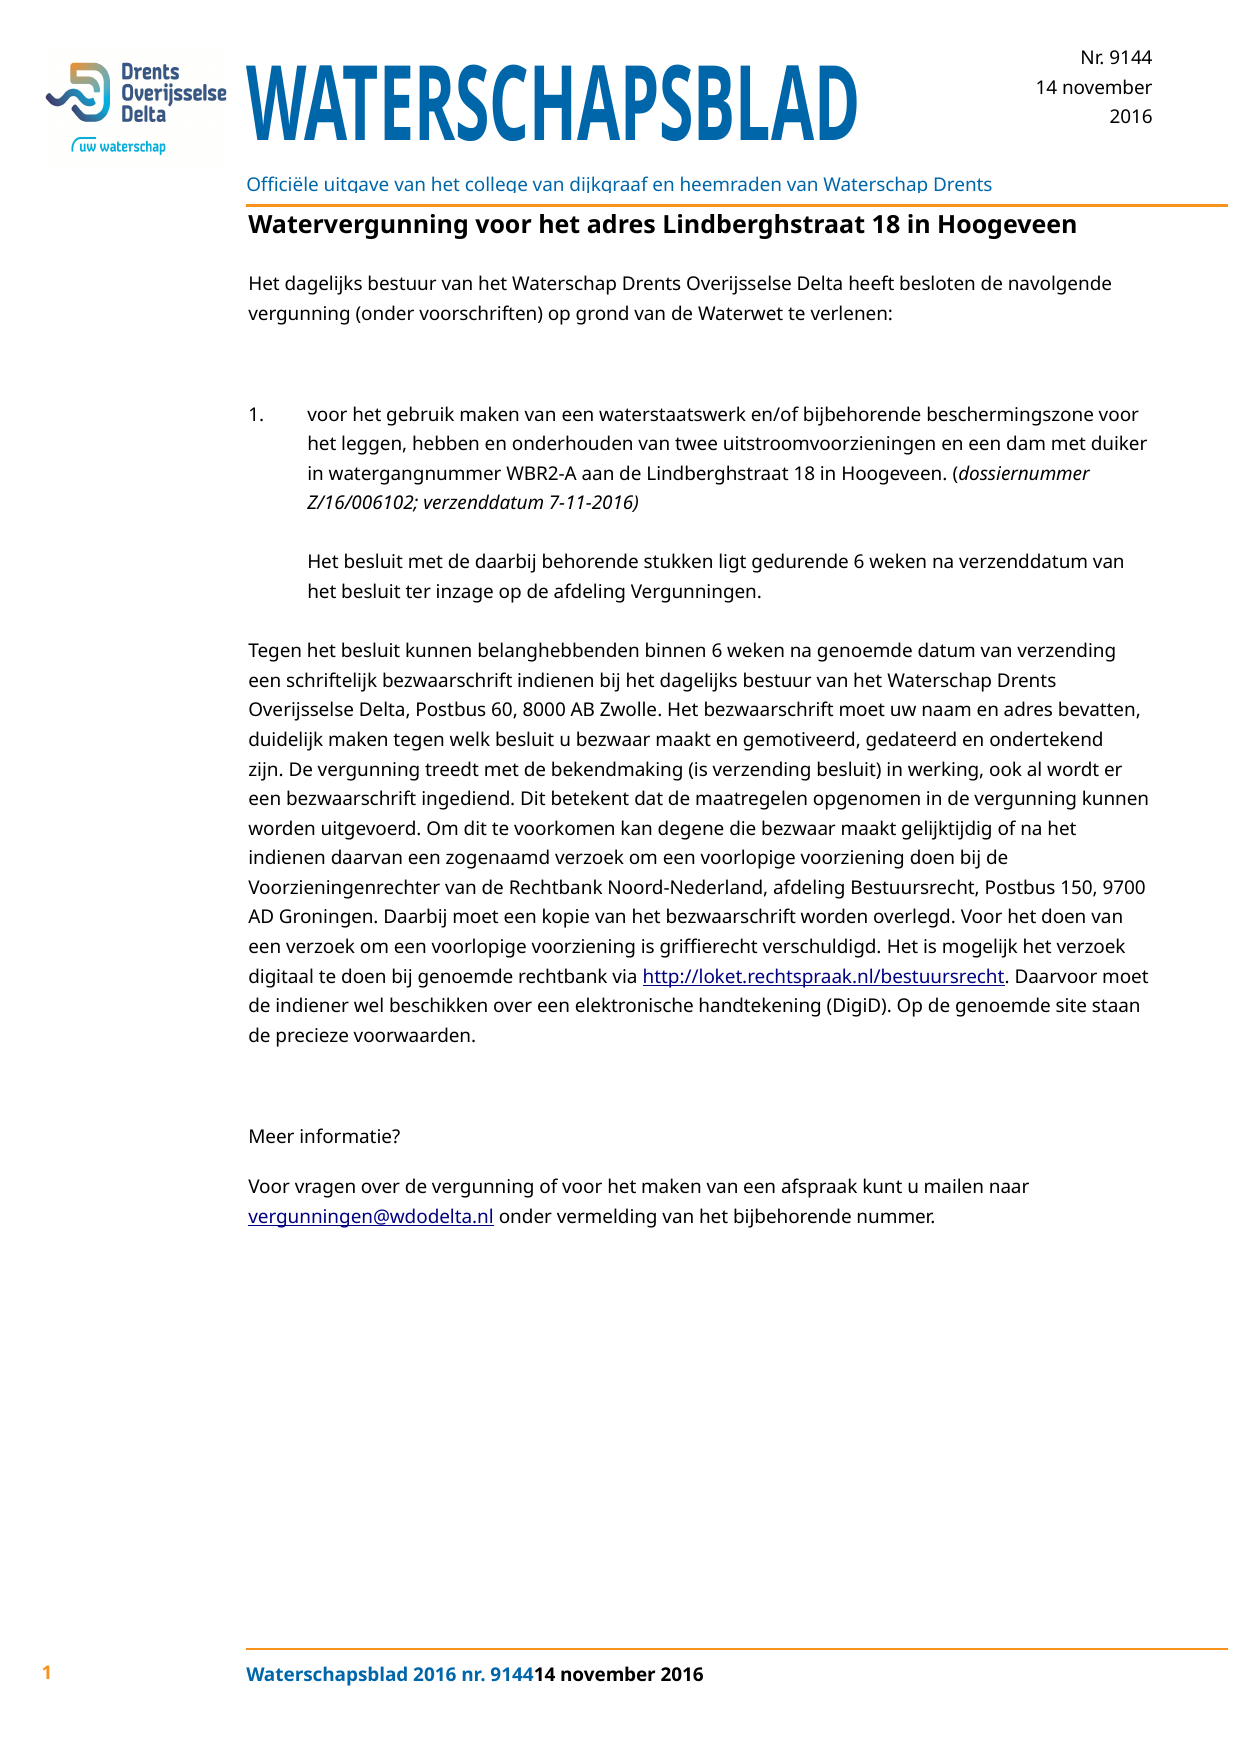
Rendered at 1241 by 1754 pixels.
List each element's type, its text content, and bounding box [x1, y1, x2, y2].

list Het besluit met de daarbij behorende stukken ligt gedurende 6 weken na verzenddatum van het besluit ter inzage op de afdeling Vergunningen. [248, 549, 1152, 604]
list voor het gebruik maken van een waterstaatswerk en/of bijbehorende beschermingszone voor het leggen, hebben en onderhouden van twee uitstroomvoorzieningen en een dam met duiker in watergangnummer WBR2-A aan de Lindberghstraat 18 in Hoogeveen. (dossiernummer Z/16/006102; verzenddatum 7-11-2016) [248, 401, 1152, 515]
text Meer informatie? [248, 1123, 1152, 1148]
text Het dagelijks bestuur van het Waterschap Drents Overijsselse Delta heeft besloten de navolgende vergunning (onder voorschriften) op grond van de Waterwet te verlenen: [248, 270, 1152, 326]
picture [41, 47, 231, 172]
text Watervergunning voor het adres Lindberghstraat 18 in Hoogeveen [248, 207, 1152, 241]
text Tegen het besluit kunnen belanghebbenden binnen 6 weken na genoemde datum van verzending een schriftelijk bezwaarschrift indienen bij het dagelijks bestuur van het Waterschap Drents Overijsselse Delta, Postbus 60, 8000 AB Zwolle. Het bezwaarschrift moet uw naam en adres bevatten, duidelijk maken tegen welk besluit u bezwaar maakt en gemotiveerd, gedateerd en ondertekend zijn. De vergunning treedt met de bekendmaking (is verzending besluit) in werking, ook al wordt er een bezwaarschrift ingediend. Dit betekent dat de maatregelen opgenomen in de vergunning kunnen worden uitgevoerd. Om dit te voorkomen kan degene die bezwaar maakt gelijktijdig of na het indienen daarvan een zogenaamd verzoek om een voorlopige voorziening doen bij de Voorzieningenrechter van de Rechtbank Noord-Nederland, afdeling Bestuursrecht, Postbus 150, 9700 AD Groningen. Daarbij moet een kopie van het bezwaarschrift worden overlegd. Voor het doen van een verzoek om een voorlopige voorziening is griffierecht verschuldigd. Het is mogelijk het verzoek digitaal te doen bij genoemde rechtbank via http://loket.rechtspraak.nl/bestuursrecht. Daarvoor moet de indiener wel beschikken over een elektronische handtekening (DigiD). Op de genoemde site staan de precieze voorwaarden. [248, 637, 1152, 1048]
text Voor vragen over de vergunning of voor het maken van een afspraak kunt u mailen naar vergunningen@wdodelta.nl onder vermelding van het bijbehorende nummer. [248, 1173, 1152, 1228]
